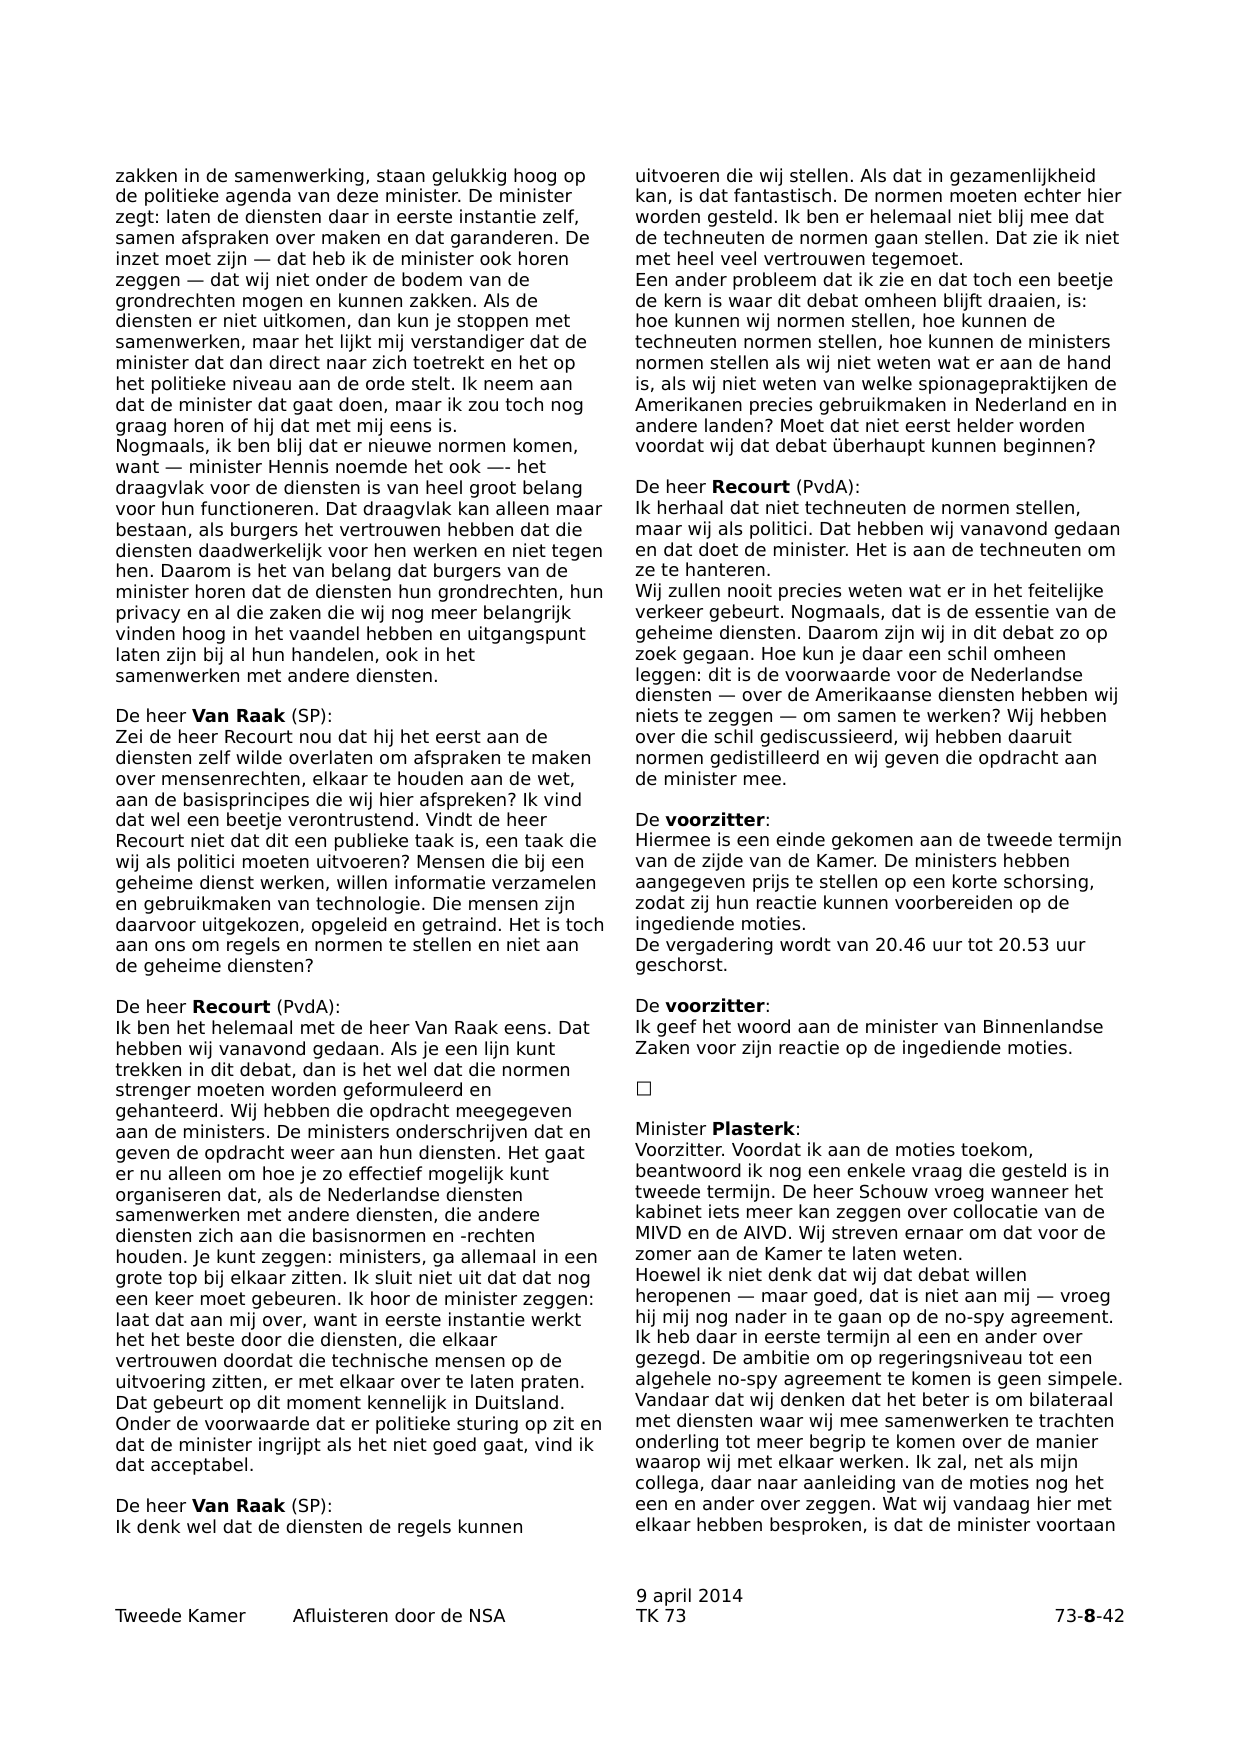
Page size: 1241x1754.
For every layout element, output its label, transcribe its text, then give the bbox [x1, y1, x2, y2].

text Wij zullen nooit precies weten wat er in het feitelijke verkeer gebeurt. Nogmaals, dat is de essentie van de geheime diensten. Daarom zijn wij in dit debat zo op zoek gegaan. Hoe kun je daar een schil omheen leggen: dit is de voorwaarde voor de Nederlandse diensten — over de Amerikaanse diensten hebben wij niets te zeggen — om samen te werken? Wij hebben over die schil gediscussieerd, wij hebben daaruit normen gedistilleerd en wij geven die opdracht aan de minister mee. [635, 581, 1125, 789]
text Ik denk wel dat de diensten de regels kunnen [115, 1517, 605, 1537]
text De voorzitter: [635, 996, 1125, 1017]
text zakken in de samenwerking, staan gelukkig hoog op de politieke agenda van deze minister. De minister zegt: laten de diensten daar in eerste instantie zelf, samen afspraken over maken en dat garanderen. De inzet moet zijn — dat heb ik de minister ook horen zeggen — dat wij niet onder de bodem van de grondrechten mogen en kunnen zakken. Als de diensten er niet uitkomen, dan kun je stoppen met samenwerken, maar het lijkt mij verstandiger dat de minister dat dan direct naar zich toetrekt en het op het politieke niveau aan de orde stelt. Ik neem aan dat de minister dat gaat doen, maar ik zou toch nog graag horen of hij dat met mij eens is. [115, 165, 605, 436]
text Ik herhaal dat niet techneuten de normen stellen, maar wij als politici. Dat hebben wij vanavond gedaan en dat doet de minister. Het is aan de techneuten om ze te hanteren. [635, 498, 1125, 581]
text Een ander probleem dat ik zie en dat toch een beetje de kern is waar dit debat omheen blijft draaien, is: hoe kunnen wij normen stellen, hoe kunnen de techneuten normen stellen, hoe kunnen de ministers normen stellen als wij niet weten wat er aan de hand is, als wij niet weten van welke spionagepraktijken de Amerikanen precies gebruikmaken in Nederland en in andere landen? Moet dat niet eerst helder worden voordat wij dat debat überhaupt kunnen beginnen? [635, 269, 1125, 457]
text Minister Plasterk: [635, 1119, 1125, 1140]
text De heer Van Raak (SP): [115, 1496, 605, 1517]
text De voorzitter: [635, 809, 1125, 830]
text De heer Recourt (PvdA): [115, 997, 605, 1018]
text ⬜ [635, 1078, 1125, 1099]
text Ik geef het woord aan de minister van Binnenlandse Zaken voor zijn reactie op de ingediende moties. [635, 1017, 1125, 1058]
text uitvoeren die wij stellen. Als dat in gezamenlijkheid kan, is dat fantastisch. De normen moeten echter hier worden gesteld. Ik ben er helemaal niet blij mee dat de techneuten de normen gaan stellen. Dat zie ik niet met heel veel vertrouwen tegemoet. [635, 165, 1125, 269]
text De heer Van Raak (SP): [115, 706, 605, 727]
text De heer Recourt (PvdA): [635, 477, 1125, 498]
text Hiermee is een einde gekomen aan de tweede termijn van de zijde van de Kamer. De ministers hebben aangegeven prijs te stellen op een korte schorsing, zodat zij hun reactie kunnen voorbereiden op de ingediende moties. [635, 830, 1125, 934]
text Voorzitter. Voordat ik aan de moties toekom, beantwoord ik nog een enkele vraag die gesteld is in tweede termijn. De heer Schouw vroeg wanneer het kabinet iets meer kan zeggen over collocatie van de MIVD en de AIVD. Wij streven ernaar om dat voor de zomer aan de Kamer te laten weten. [635, 1140, 1125, 1265]
text Nogmaals, ik ben blij dat er nieuwe normen komen, want — minister Hennis noemde het ook —- het draagvlak voor de diensten is van heel groot belang voor hun functioneren. Dat draagvlak kan alleen maar bestaan, als burgers het vertrouwen hebben dat die diensten daadwerkelijk voor hen werken en niet tegen hen. Daarom is het van belang dat burgers van de minister horen dat de diensten hun grondrechten, hun privacy en al die zaken die wij nog meer belangrijk vinden hoog in het vaandel hebben en uitgangspunt laten zijn bij al hun handelen, ook in het samenwerken met andere diensten. [115, 436, 605, 686]
text Hoewel ik niet denk dat wij dat debat willen heropenen — maar goed, dat is niet aan mij — vroeg hij mij nog nader in te gaan op de no-spy agreement. Ik heb daar in eerste termijn al een en ander over gezegd. De ambitie om op regeringsniveau tot een algehele no-spy agreement te komen is geen simpele. Vandaar dat wij denken dat het beter is om bilateraal met diensten waar wij mee samenwerken te trachten onderling tot meer begrip te komen over de manier waarop wij met elkaar werken. Ik zal, net als mijn collega, daar naar aanleiding van de moties nog het een en ander over zeggen. Wat wij vandaag hier met elkaar hebben besproken, is dat de minister voortaan [635, 1265, 1125, 1536]
text Ik ben het helemaal met de heer Van Raak eens. Dat hebben wij vanavond gedaan. Als je een lijn kunt trekken in dit debat, dan is het wel dat die normen strenger moeten worden geformuleerd en gehanteerd. Wij hebben die opdracht meegegeven aan de ministers. De ministers onderschrijven dat en geven de opdracht weer aan hun diensten. Het gaat er nu alleen om hoe je zo effectief mogelijk kunt organiseren dat, als de Nederlandse diensten samenwerken met andere diensten, die andere diensten zich aan die basisnormen en -rechten houden. Je kunt zeggen: ministers, ga allemaal in een grote top bij elkaar zitten. Ik sluit niet uit dat dat nog een keer moet gebeuren. Ik hoor de minister zeggen: laat dat aan mij over, want in eerste instantie werkt het het beste door die diensten, die elkaar vertrouwen doordat die technische mensen op de uitvoering zitten, er met elkaar over te laten praten. Dat gebeurt op dit moment kennelijk in Duitsland. Onder de voorwaarde dat er politieke sturing op zit en dat de minister ingrijpt als het niet goed gaat, vind ik dat acceptabel. [115, 1018, 605, 1476]
text Zei de heer Recourt nou dat hij het eerst aan de diensten zelf wilde overlaten om afspraken te maken over mensenrechten, elkaar te houden aan de wet, aan de basisprincipes die wij hier afspreken? Ik vind dat wel een beetje verontrustend. Vindt de heer Recourt niet dat dit een publieke taak is, een taak die wij als politici moeten uitvoeren? Mensen die bij een geheime dienst werken, willen informatie verzamelen en gebruikmaken van technologie. Die mensen zijn daarvoor uitgekozen, opgeleid en getraind. Het is toch aan ons om regels en normen te stellen en niet aan de geheime diensten? [115, 727, 605, 977]
text De vergadering wordt van 20.46 uur tot 20.53 uur geschorst. [635, 934, 1125, 976]
